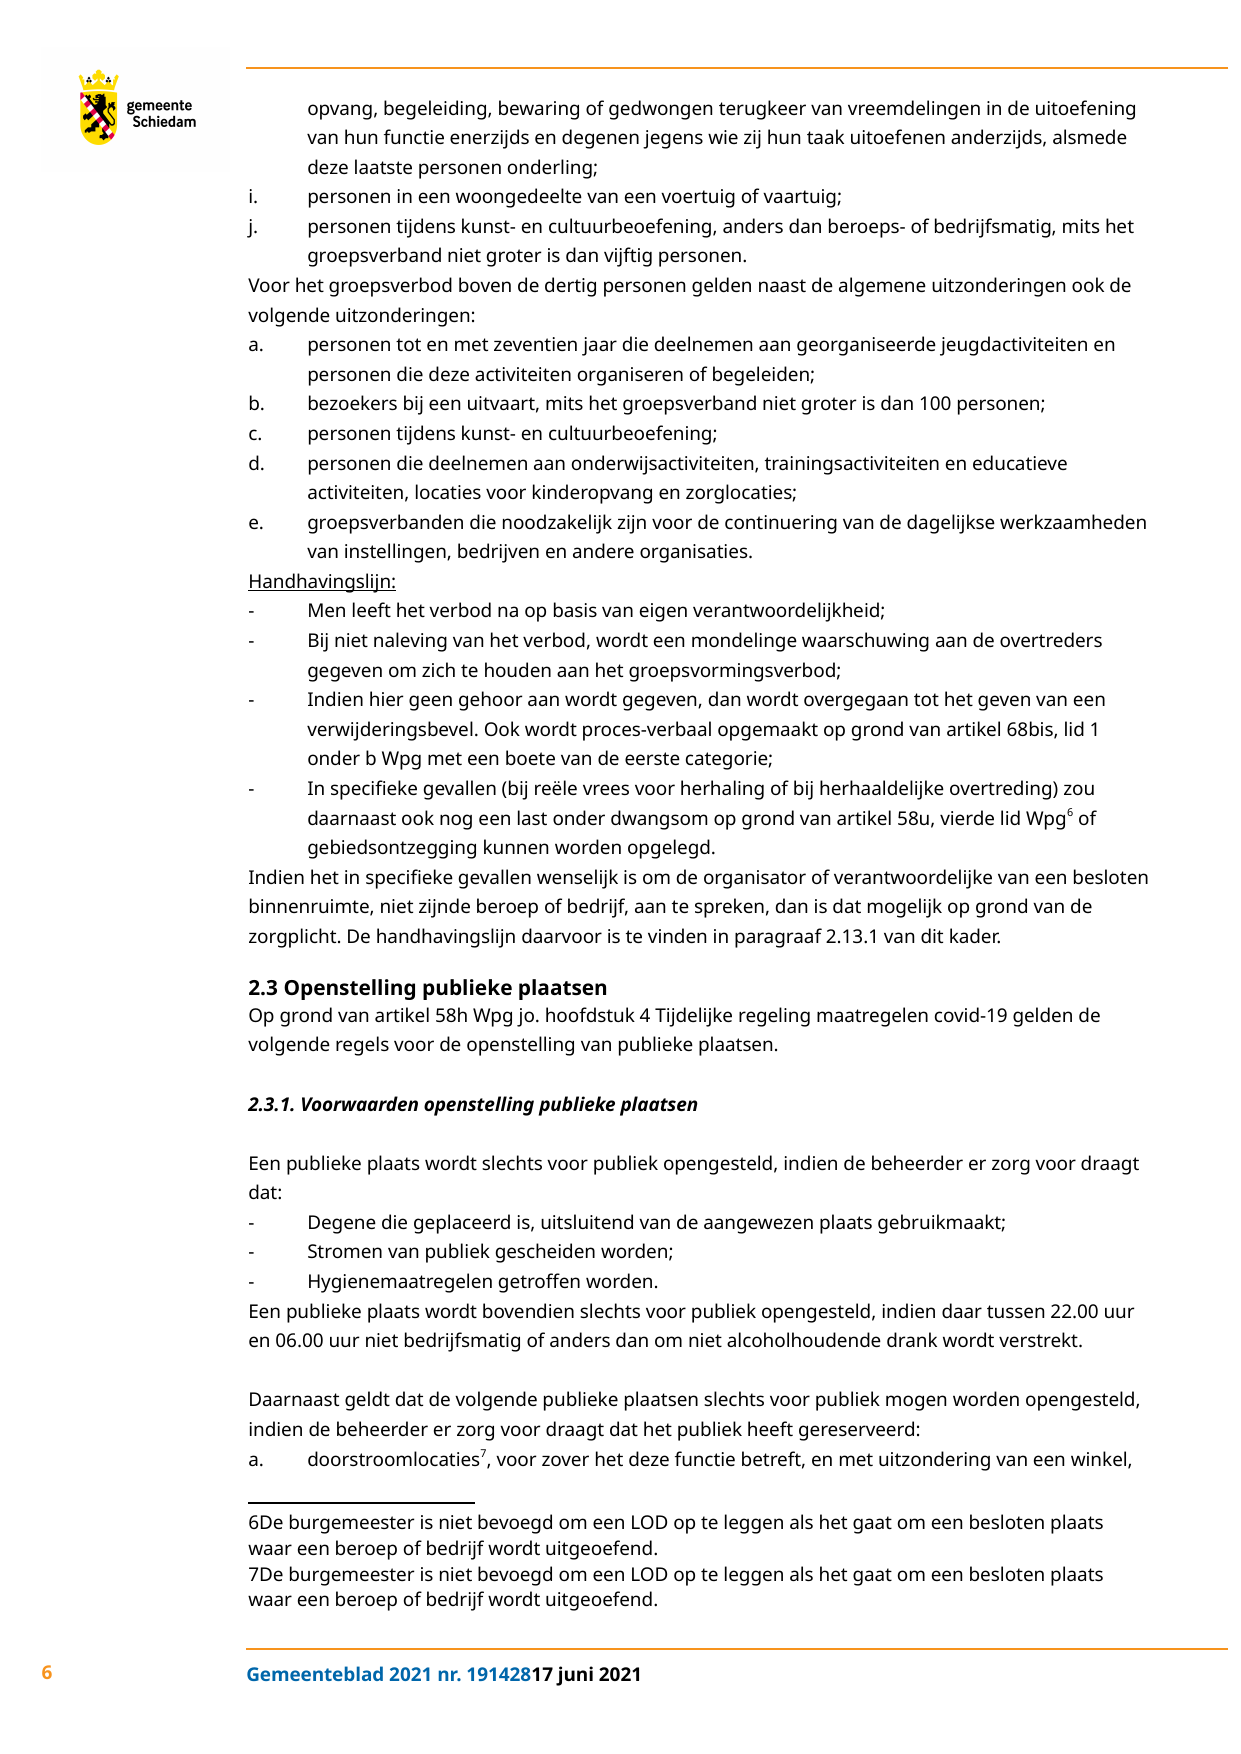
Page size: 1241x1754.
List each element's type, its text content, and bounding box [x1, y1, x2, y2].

text Op grond van artikel 58h Wpg jo. hoofdstuk 4 Tijdelijke regeling maatregelen covid-19 gelden de volgende regels voor de openstelling van publieke plaatsen. [248, 1002, 1152, 1057]
text Daarnaast geldt dat de volgende publieke plaatsen slechts voor publiek mogen worden opengesteld, indien de beheerder er zorg voor draagt dat het publiek heeft gereserveerd: [248, 1387, 1152, 1442]
text Indien het in specifieke gevallen wenselijk is om de organisator of verantwoordelijke van een besloten binnenruimte, niet zijnde beroep of bedrijf, aan te spreken, dan is dat mogelijk op grond van de zorgplicht. De handhavingslijn daarvoor is te vinden in paragraaf 2.13.1 van dit kader. [248, 864, 1152, 949]
list personen tot en met zeventien jaar die deelnemen aan georganiseerde jeugdactiviteiten en personen die deze activiteiten organiseren of begeleiden; [248, 331, 1152, 387]
list personen in een woongedeelte van een voertuig of vaartuig; [248, 183, 1152, 209]
list personen tijdens kunst- en cultuurbeoefening, anders dan beroeps- of bedrijfsmatig, mits het groepsverband niet groter is dan vijftig personen. [248, 213, 1152, 268]
list Stromen van publiek gescheiden worden; [248, 1239, 1152, 1264]
list personen tijdens kunst- en cultuurbeoefening; [248, 420, 1152, 446]
text Een publieke plaats wordt bovendien slechts voor publiek opengesteld, indien daar tussen 22.00 uur en 06.00 uur niet bedrijfsmatig of anders dan om niet alcoholhoudende drank wordt verstrekt. [248, 1298, 1152, 1353]
picture [41, 47, 231, 172]
list Degene die geplaceerd is, uitsluitend van de aangewezen plaats gebruikmaakt; [248, 1209, 1152, 1235]
list Men leeft het verbod na op basis van eigen verantwoordelijkheid; [248, 598, 1152, 623]
list De burgemeester is niet bevoegd om een LOD op te leggen als het gaat om een besloten plaats waar een beroep of bedrijf wordt uitgeoefend. [248, 1561, 1152, 1612]
list doorstroomlocaties, voor zover het deze functie betreft, en met uitzondering van een winkel, [248, 1446, 1152, 1471]
list opvang, begeleiding, bewaring of gedwongen terugkeer van vreemdelingen in de uitoefening van hun functie enerzijds en degenen jegens wie zij hun taak uitoefenen anderzijds, alsmede deze laatste personen onderling; [248, 95, 1152, 180]
list Hygienemaatregelen getroffen worden. [248, 1268, 1152, 1294]
list personen die deelnemen aan onderwijsactiviteiten, trainingsactiviteiten en educatieve activiteiten, locaties voor kinderopvang en zorglocaties; [248, 450, 1152, 505]
list Bij niet naleving van het verbod, wordt een mondelinge waarschuwing aan de overtreders gegeven om zich te houden aan het groepsvormingsverbod; [248, 627, 1152, 683]
list groepsverbanden die noodzakelijk zijn voor de continuering van de dagelijkse werkzaamheden van instellingen, bedrijven en andere organisaties. [248, 509, 1152, 564]
text 2.3.1. Voorwaarden openstelling publieke plaatsen [248, 1091, 1152, 1116]
text 2.3 Openstelling publieke plaatsen [248, 973, 1152, 1002]
list Indien hier geen gehoor aan wordt gegeven, dan wordt overgegaan tot het geven van een verwijderingsbevel. Ook wordt proces-verbaal opgemaakt op grond van artikel 68bis, lid 1 onder b Wpg met een boete van de eerste categorie; [248, 686, 1152, 771]
list In specifieke gevallen (bij reële vrees voor herhaling of bij herhaaldelijke overtreding) zou daarnaast ook nog een last onder dwangsom op grond van artikel 58u, vierde lid Wpg of gebiedsontzegging kunnen worden opgelegd. [248, 775, 1152, 860]
text Handhavingslijn: [248, 568, 1152, 594]
list De burgemeester is niet bevoegd om een LOD op te leggen als het gaat om een besloten plaats waar een beroep of bedrijf wordt uitgeoefend. [248, 1509, 1152, 1561]
list bezoekers bij een uitvaart, mits het groepsverband niet groter is dan 100 personen; [248, 391, 1152, 416]
text Een publieke plaats wordt slechts voor publiek opengesteld, indien de beheerder er zorg voor draagt dat: [248, 1150, 1152, 1205]
text Voor het groepsverbod boven de dertig personen gelden naast de algemene uitzonderingen ook de volgende uitzonderingen: [248, 272, 1152, 328]
